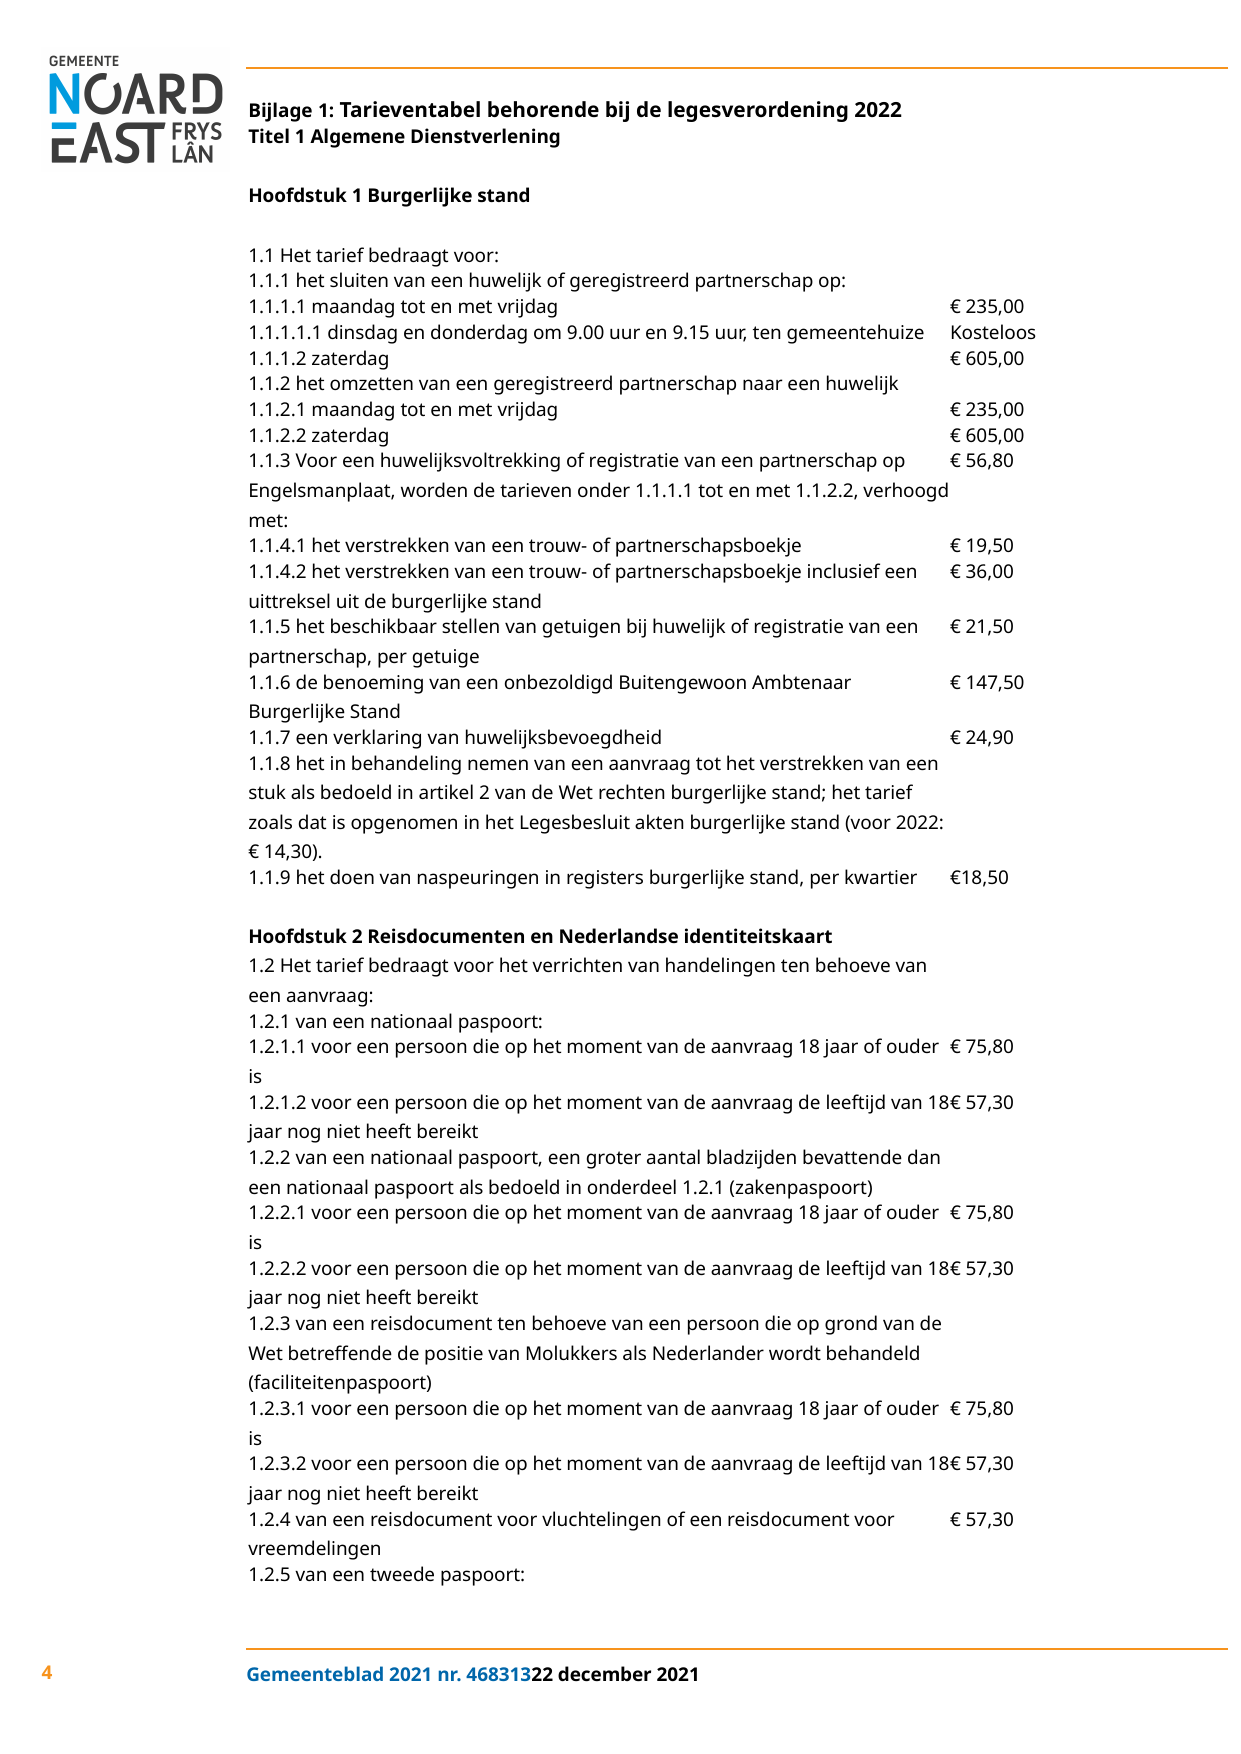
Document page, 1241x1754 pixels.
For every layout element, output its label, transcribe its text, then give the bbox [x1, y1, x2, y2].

picture [41, 47, 231, 172]
table_cell 1.2.2 van een nationaal paspoort, een groter aantal bladzijden bevattende dan een nationaal paspoort als bedoeld in onderdeel 1.2.1 (zakenpaspoort) [248, 1144, 950, 1199]
table_cell € 75,80 [950, 1034, 1152, 1089]
text Hoofdstuk 2 Reisdocumenten en Nederlandse identiteitskaart [248, 923, 1152, 949]
table_cell € 21,50 [950, 614, 1152, 669]
table_cell 1.2.5 van een tweede paspoort: [248, 1561, 950, 1587]
table_cell 1.1.6 de benoeming van een onbezoldigd Buitengewoon Ambtenaar Burgerlijke Stand [248, 669, 950, 724]
table_header [950, 953, 1152, 1008]
table_cell 1.2.1 van een nationaal paspoort: [248, 1008, 950, 1034]
table_cell [950, 1561, 1152, 1587]
table_cell Kosteloos [950, 319, 1152, 345]
table_cell 1.2.3.2 voor een persoon die op het moment van de aanvraag de leeftijd van 18 jaar nog niet heeft bereikt [248, 1450, 950, 1506]
table_cell 1.1.2.2 zaterdag [248, 422, 950, 448]
text Titel 1 Algemene Dienstverlening [248, 123, 1152, 149]
table_cell € 75,80 [950, 1200, 1152, 1255]
table_header 1.2 Het tarief bedraagt voor het verrichten van handelingen ten behoeve van een aanvraag: [248, 953, 950, 1008]
table_cell 1.1.2 het omzetten van een geregistreerd partnerschap naar een huwelijk [248, 370, 950, 396]
table_cell 1.1.3 Voor een huwelijksvoltrekking of registratie van een partnerschap op Engelsmanplaat, worden de tarieven onder 1.1.1.1 tot en met 1.1.2.2, verhoogd met: [248, 448, 950, 532]
table_cell € 57,30 [950, 1255, 1152, 1310]
table_cell 1.1.1.1.1 dinsdag en donderdag om 9.00 uur en 9.15 uur, ten gemeentehuize [248, 319, 950, 345]
table_cell 1.1.2.1 maandag tot en met vrijdag [248, 396, 950, 422]
table_cell € 147,50 [950, 669, 1152, 724]
table_header [950, 242, 1152, 267]
table_cell 1.1.9 het doen van naspeuringen in registers burgerlijke stand, per kwartier [248, 864, 950, 890]
table_cell 1.2.1.2 voor een persoon die op het moment van de aanvraag de leeftijd van 18 jaar nog niet heeft bereikt [248, 1089, 950, 1144]
table_cell [950, 750, 1152, 864]
table_cell € 19,50 [950, 533, 1152, 558]
table_cell 1.1.1.1 maandag tot en met vrijdag [248, 293, 950, 319]
text Bijlage 1: Tarieventabel behorende bij de legesverordening 2022 [248, 95, 1152, 123]
table_cell € 56,80 [950, 448, 1152, 532]
table_cell € 57,30 [950, 1506, 1152, 1561]
table_cell 1.2.3.1 voor een persoon die op het moment van de aanvraag 18 jaar of ouder is [248, 1395, 950, 1450]
table_cell € 57,30 [950, 1089, 1152, 1144]
table_cell 1.1.1.2 zaterdag [248, 345, 950, 370]
table_cell [950, 1008, 1152, 1034]
table_cell € 36,00 [950, 558, 1152, 613]
table_cell [950, 370, 1152, 396]
table_cell [950, 1310, 1152, 1395]
table_cell 1.1.5 het beschikbaar stellen van getuigen bij huwelijk of registratie van een partnerschap, per getuige [248, 614, 950, 669]
table_cell 1.2.3 van een reisdocument ten behoeve van een persoon die op grond van de Wet betreffende de positie van Molukkers als Nederlander wordt behandeld (faciliteitenpaspoort) [248, 1310, 950, 1395]
table_cell € 75,80 [950, 1395, 1152, 1450]
table_cell 1.1.7 een verklaring van huwelijksbevoegdheid [248, 724, 950, 750]
table_cell € 235,00 [950, 293, 1152, 319]
table_cell € 605,00 [950, 422, 1152, 448]
table_cell 1.1.4.2 het verstrekken van een trouw- of partnerschapsboekje inclusief een uittreksel uit de burgerlijke stand [248, 558, 950, 613]
table_header 1.1 Het tarief bedraagt voor: [248, 242, 950, 267]
table_cell €18,50 [950, 864, 1152, 890]
table_cell 1.1.4.1 het verstrekken van een trouw- of partnerschapsboekje [248, 533, 950, 558]
table_cell [950, 268, 1152, 293]
table_cell 1.1.8 het in behandeling nemen van een aanvraag tot het verstrekken van een stuk als bedoeld in artikel 2 van de Wet rechten burgerlijke stand; het tarief zoals dat is opgenomen in het Legesbesluit akten burgerlijke stand (voor 2022: € 14,30). [248, 750, 950, 864]
text Hoofdstuk 1 Burgerlijke stand [248, 182, 1152, 208]
table_cell € 24,90 [950, 724, 1152, 750]
table_cell 1.2.2.2 voor een persoon die op het moment van de aanvraag de leeftijd van 18 jaar nog niet heeft bereikt [248, 1255, 950, 1310]
table_cell 1.2.1.1 voor een persoon die op het moment van de aanvraag 18 jaar of ouder is [248, 1034, 950, 1089]
table_cell 1.2.4 van een reisdocument voor vluchtelingen of een reisdocument voor vreemdelingen [248, 1506, 950, 1561]
table_cell [950, 1144, 1152, 1199]
table_cell € 605,00 [950, 345, 1152, 370]
table_cell € 235,00 [950, 396, 1152, 422]
table_cell 1.2.2.1 voor een persoon die op het moment van de aanvraag 18 jaar of ouder is [248, 1200, 950, 1255]
table_cell € 57,30 [950, 1450, 1152, 1506]
table_cell 1.1.1 het sluiten van een huwelijk of geregistreerd partnerschap op: [248, 268, 950, 293]
